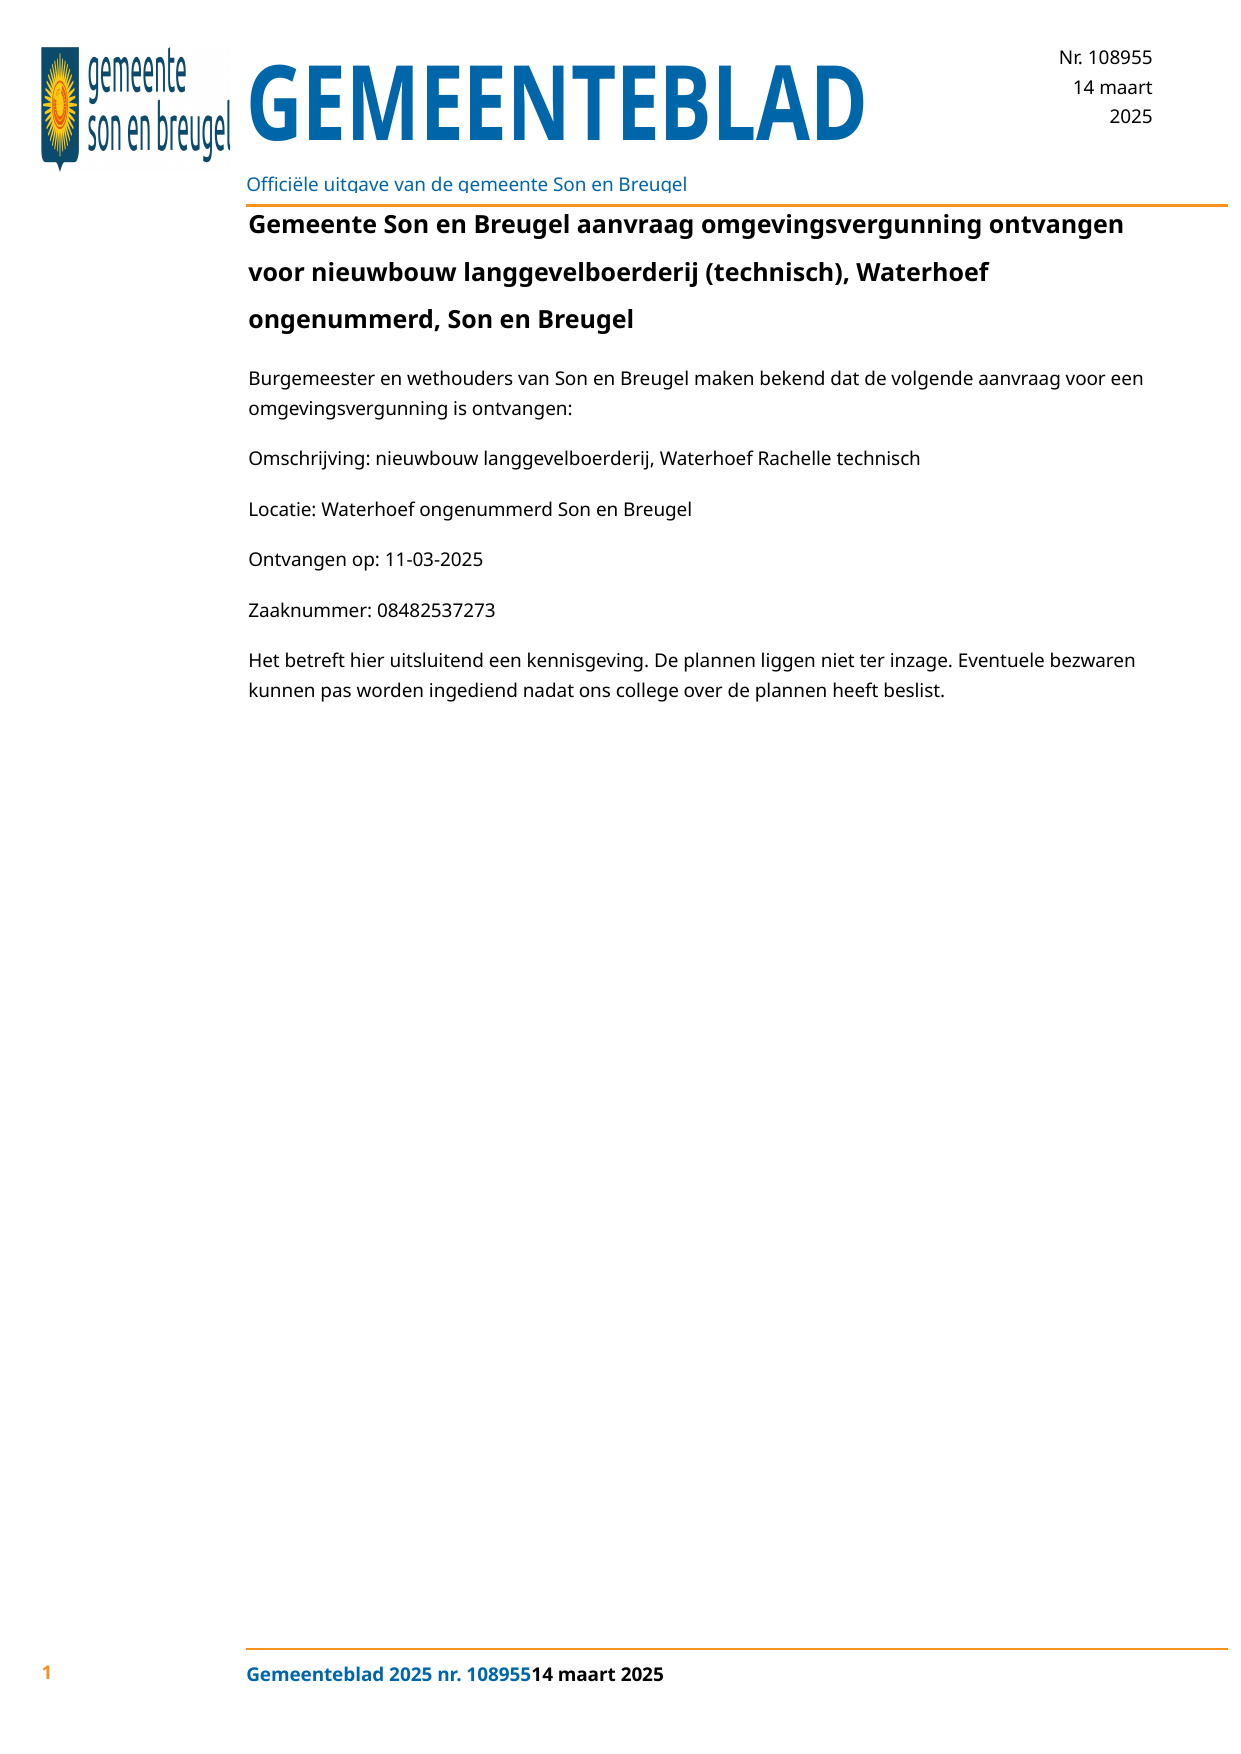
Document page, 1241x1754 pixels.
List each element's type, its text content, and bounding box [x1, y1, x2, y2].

text Zaaknummer: 08482537273 [248, 597, 1152, 622]
text Omschrijving: nieuwbouw langgevelboerderij, Waterhoef Rachelle technisch [248, 446, 1152, 471]
text Gemeente Son en Breugel aanvraag omgevingsvergunning ontvangen voor nieuwbouw langgevelboerderij (technisch), Waterhoef ongenummerd, Son en Breugel [248, 207, 1152, 336]
text Locatie: Waterhoef ongenummerd Son en Breugel [248, 496, 1152, 522]
text Ontvangen op: 11-03-2025 [248, 546, 1152, 572]
picture [41, 47, 231, 172]
text Burgemeester en wethouders van Son en Breugel maken bekend dat de volgende aanvraag voor een omgevingsvergunning is ontvangen: [248, 366, 1152, 421]
text Het betreft hier uitsluitend een kennisgeving. De plannen liggen niet ter inzage. Eventuele bezwaren kunnen pas worden ingediend nadat ons college over de plannen heeft beslist. [248, 647, 1152, 702]
